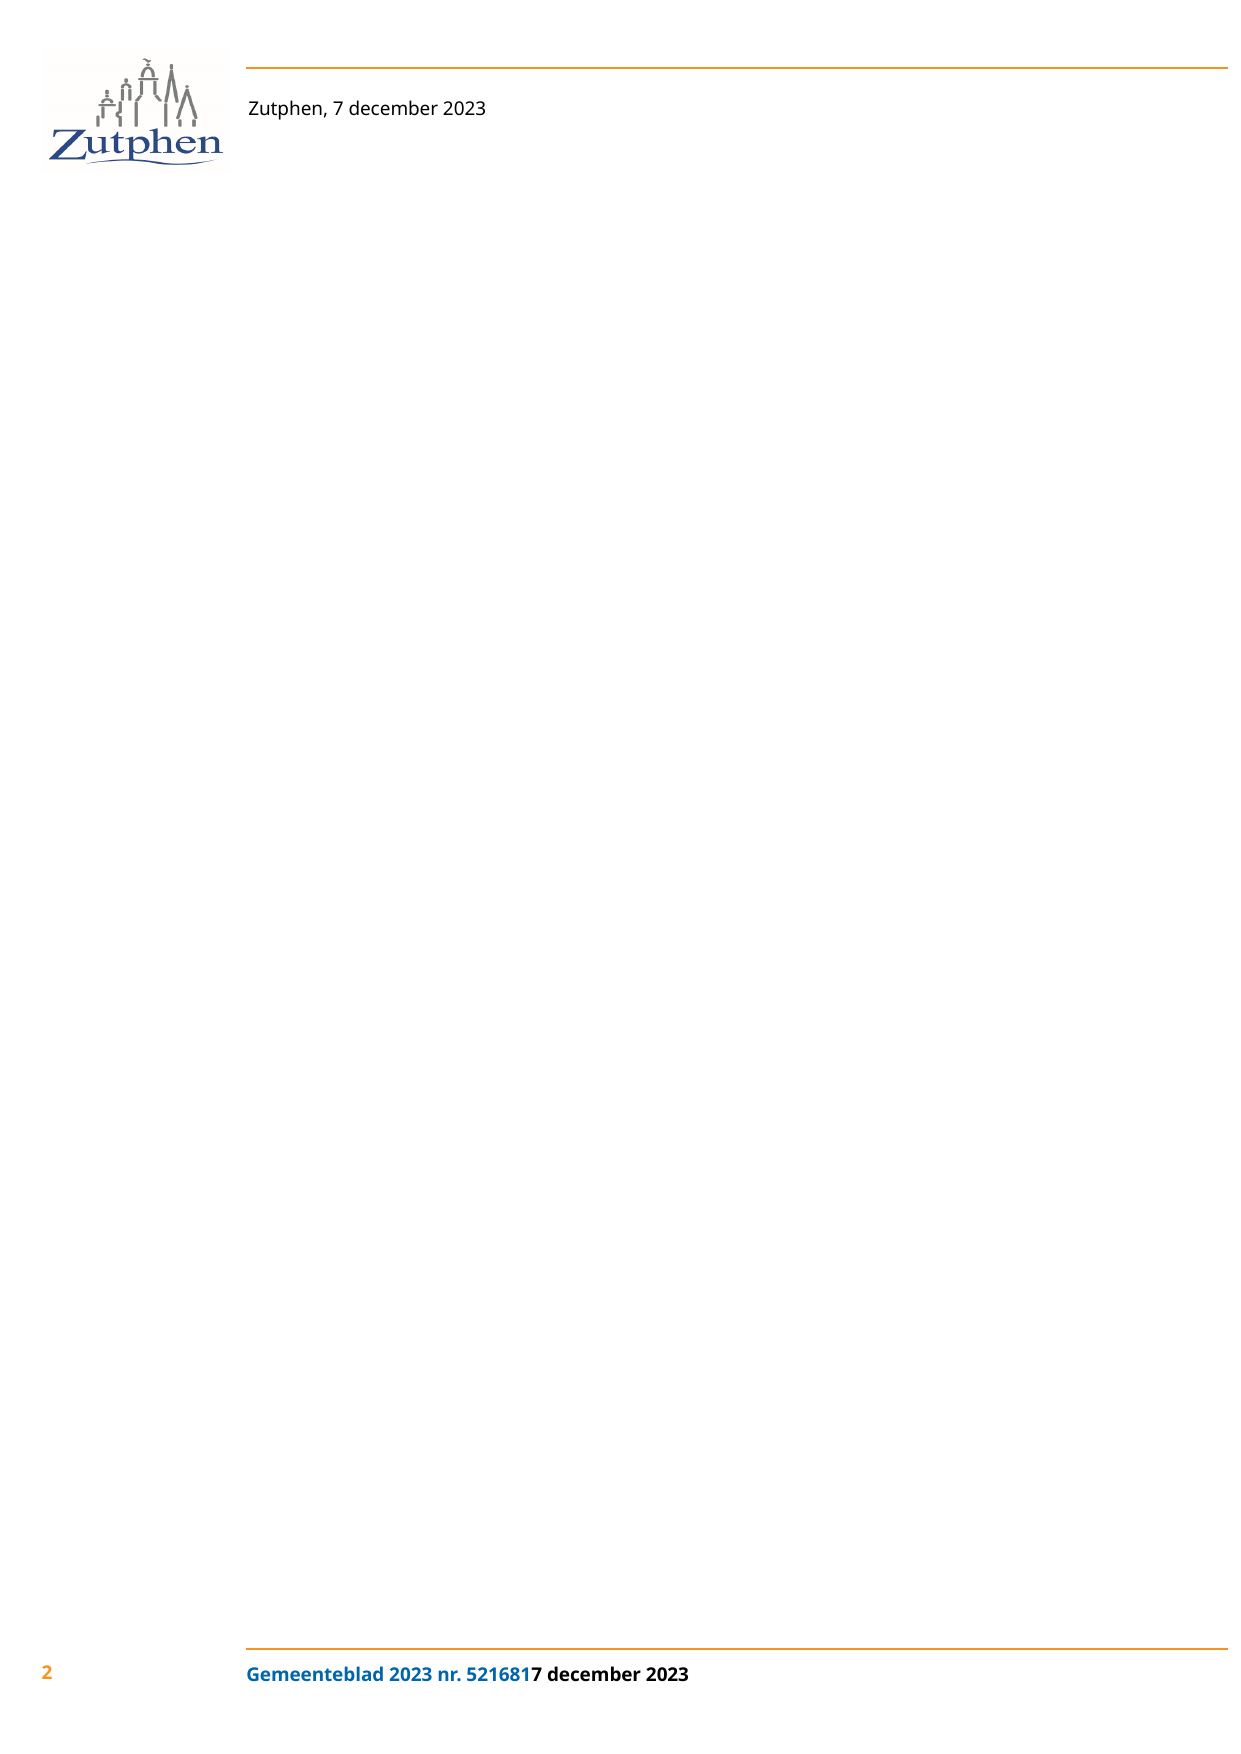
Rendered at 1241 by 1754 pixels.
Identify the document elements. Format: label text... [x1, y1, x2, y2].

picture [41, 47, 231, 172]
text Zutphen, 7 december 2023 [248, 95, 1152, 121]
